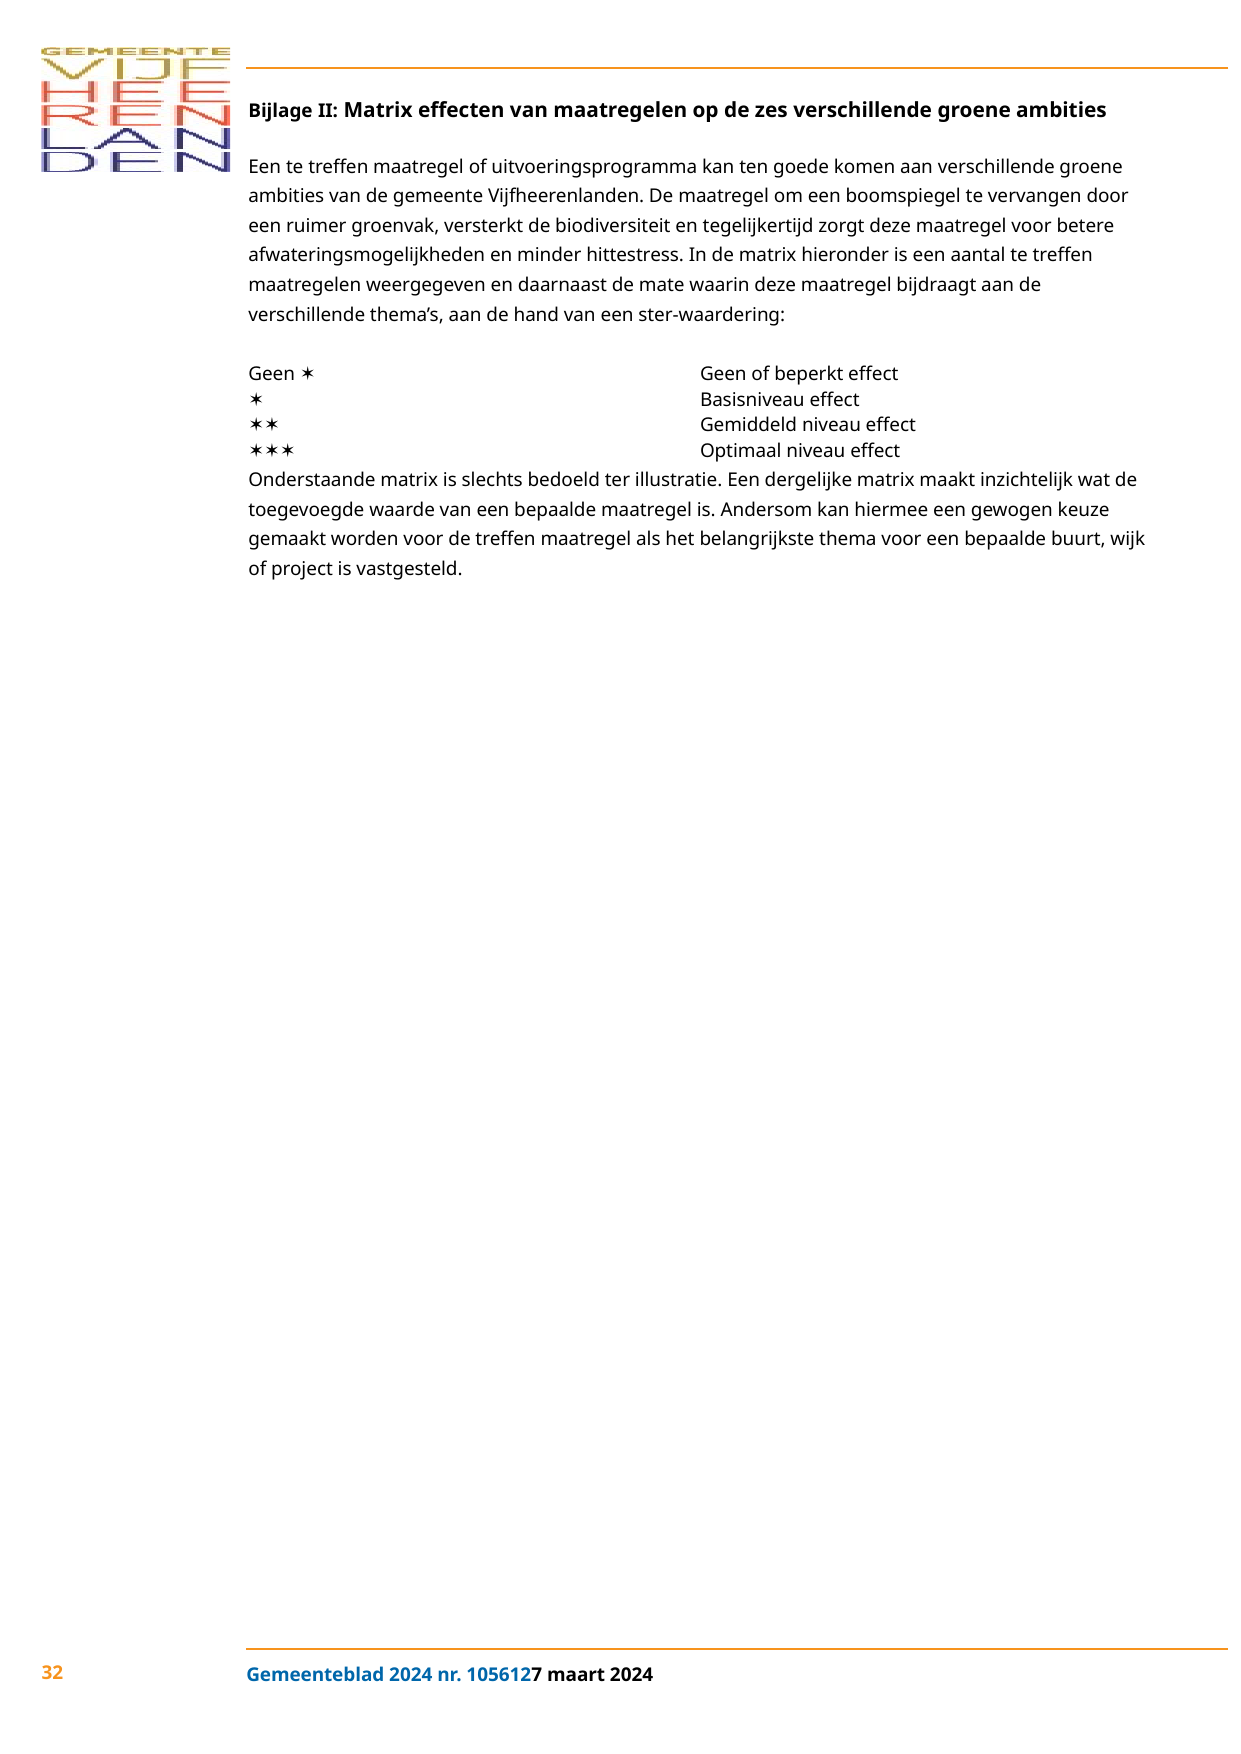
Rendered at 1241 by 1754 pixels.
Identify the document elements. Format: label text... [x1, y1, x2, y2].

table_cell ✶✶✶ [248, 437, 700, 463]
table_cell Basisniveau effect [700, 386, 1152, 412]
text Een te treffen maatregel of uitvoeringsprogramma kan ten goede komen aan verschillende groene ambities van de gemeente Vijfheerenlanden. De maatregel om een boomspiegel te vervangen door een ruimer groenvak, versterkt de biodiversiteit en tegelijkertijd zorgt deze maatregel voor betere afwateringsmogelijkheden en minder hittestress. In de matrix hieronder is een aantal te treffen maatregelen weergegeven en daarnaast de mate waarin deze maatregel bijdraagt aan de verschillende thema’s, aan de hand van een ster-waardering: [248, 153, 1152, 327]
text Onderstaande matrix is slechts bedoeld ter illustratie. Een dergelijke matrix maakt inzichtelijk wat de toegevoegde waarde van een bepaalde maatregel is. Andersom kan hiermee een gewogen keuze gemaakt worden voor de treffen maatregel als het belangrijkste thema voor een bepaalde buurt, wijk of project is vastgesteld. [248, 466, 1152, 581]
table_cell ✶ [248, 386, 700, 412]
picture [41, 47, 231, 172]
table_cell ✶✶ [248, 412, 700, 437]
table_cell Gemiddeld niveau effect [700, 412, 1152, 437]
text Bijlage II: Matrix effecten van maatregelen op de zes verschillende groene ambities [248, 95, 1152, 123]
table_cell Optimaal niveau effect [700, 437, 1152, 463]
table_header Geen of beperkt effect [700, 360, 1152, 386]
table_header Geen ✶ [248, 360, 700, 386]
